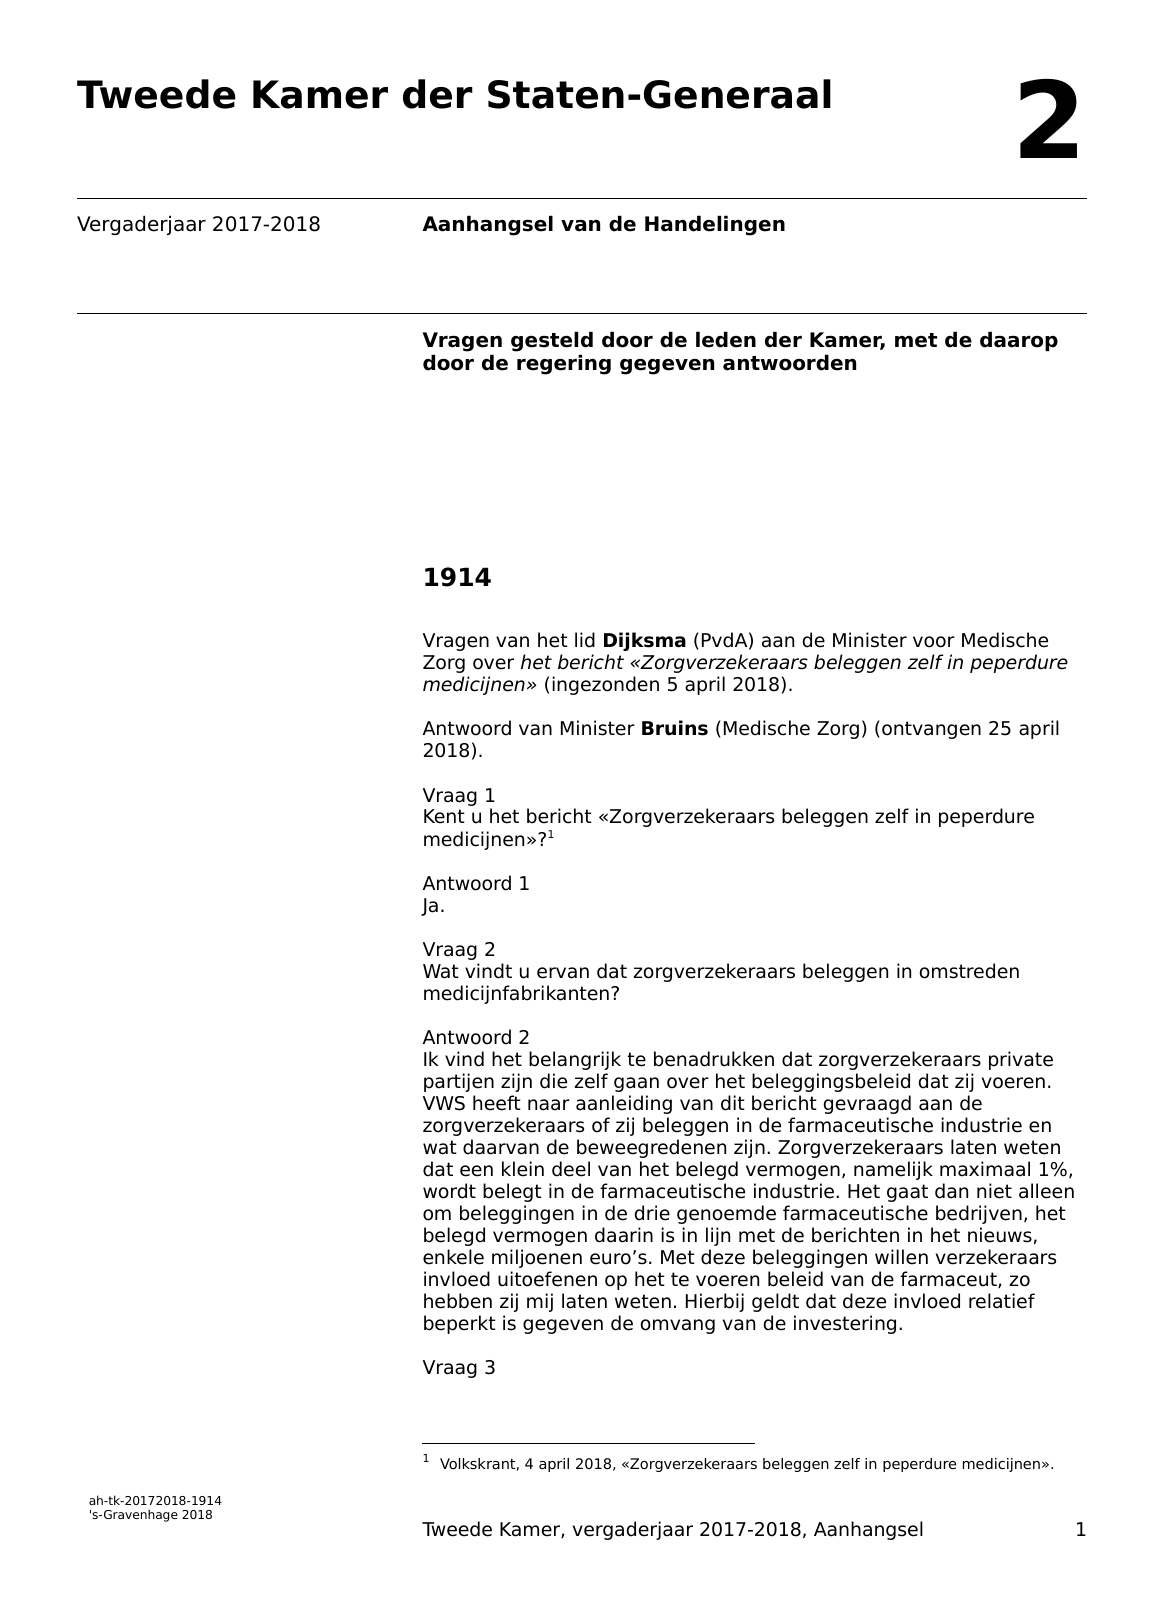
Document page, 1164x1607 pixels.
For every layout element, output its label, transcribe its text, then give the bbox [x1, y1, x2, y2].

text Antwoord 1 [422, 873, 1087, 894]
text Antwoord 2 [422, 1027, 1087, 1049]
text Ja. [422, 894, 1087, 917]
text Volkskrant, 4 april 2018, «Zorgverzekeraars beleggen zelf in peperdure medicijnen». [422, 1452, 1087, 1474]
text ah-tk-20172018-1914 [88, 1494, 323, 1508]
text 1914 [422, 563, 1087, 592]
table_cell Vergaderjaar 2017-2018 [77, 199, 422, 313]
text Kent u het bericht «Zorgverzekeraars beleggen zelf in peperdure medicijnen»? [422, 806, 1087, 850]
text Antwoord van Minister Bruins (Medische Zorg) (ontvangen 25 april 2018). [422, 718, 1087, 762]
table_cell [77, 314, 422, 375]
table_cell Aanhangsel van de Handelingen [422, 199, 1087, 313]
text Vraag 3 [422, 1357, 1087, 1379]
table_cell Vragen gesteld door de leden der Kamer, met de daarop door de regering gegeven antwoorden [422, 314, 1087, 375]
text Wat vindt u ervan dat zorgverzekeraars beleggen in omstreden medicijnfabrikanten? [422, 961, 1087, 1005]
text 's-Gravenhage 2018 [88, 1508, 323, 1522]
table_header 2 [886, 59, 1087, 198]
text Ik vind het belangrijk te benadrukken dat zorgverzekeraars private partijen zijn die zelf gaan over het beleggingsbeleid dat zij voeren. VWS heeft naar aanleiding van dit bericht gevraagd aan de zorgverzekeraars of zij beleggen in de farmaceutische industrie en wat daarvan de beweegredenen zijn. Zorgverzekeraars laten weten dat een klein deel van het belegd vermogen, namelijk maximaal 1%, wordt belegt in de farmaceutische industrie. Het gaat dan niet alleen om beleggingen in de drie genoemde farmaceutische bedrijven, het belegd vermogen daarin is in lijn met de berichten in het nieuws, enkele miljoenen euro’s. Met deze beleggingen willen verzekeraars invloed uitoefenen op het te voeren beleid van de farmaceut, zo hebben zij mij laten weten. Hierbij geldt dat deze invloed relatief beperkt is gegeven de omvang van de investering. [422, 1049, 1087, 1334]
text Vraag 1 [422, 784, 1087, 806]
table_header Tweede Kamer der Staten-Generaal [77, 59, 886, 198]
text Vragen van het lid Dijksma (PvdA) aan de Minister voor Medische Zorg over het bericht «Zorgverzekeraars beleggen zelf in peperdure medicijnen» (ingezonden 5 april 2018). [422, 630, 1087, 696]
text Vraag 2 [422, 939, 1087, 961]
